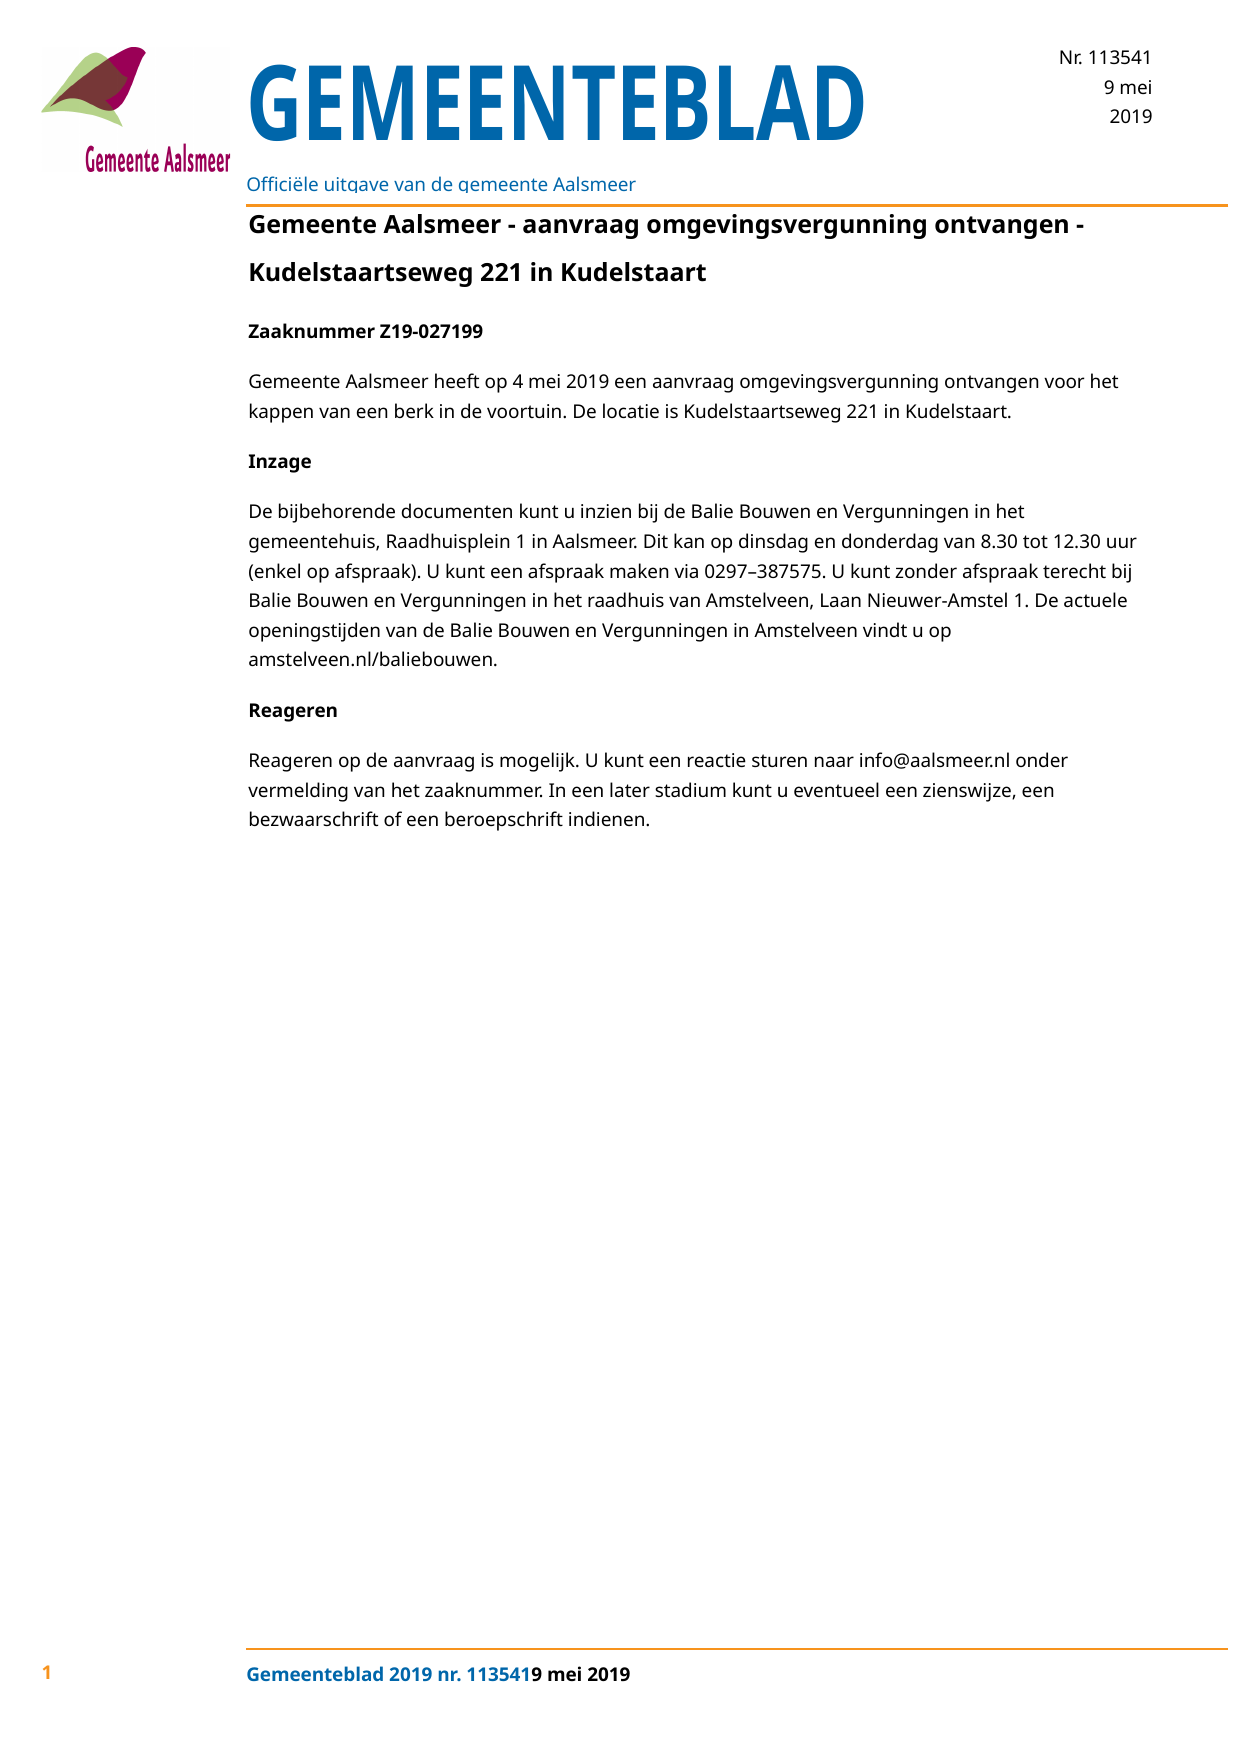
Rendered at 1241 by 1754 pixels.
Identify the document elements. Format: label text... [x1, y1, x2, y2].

text Reageren [248, 697, 1152, 723]
text Inzage [248, 448, 1152, 474]
text Reageren op de aanvraag is mogelijk. U kunt een reactie sturen naar info@aalsmeer.nl onder vermelding van het zaaknummer. In een later stadium kunt u eventueel een zienswijze, een bezwaarschrift of een beroepschrift indienen. [248, 747, 1152, 832]
text Gemeente Aalsmeer - aanvraag omgevingsvergunning ontvangen - Kudelstaartseweg 221 in Kudelstaart [248, 207, 1152, 288]
text Gemeente Aalsmeer heeft op 4 mei 2019 een aanvraag omgevingsvergunning ontvangen voor het kappen van een berk in de voortuin. De locatie is Kudelstaartseweg 221 in Kudelstaart. [248, 368, 1152, 424]
text De bijbehorende documenten kunt u inzien bij de Balie Bouwen en Vergunningen in het gemeentehuis, Raadhuisplein 1 in Aalsmeer. Dit kan op dinsdag en donderdag van 8.30 tot 12.30 uur (enkel op afspraak). U kunt een afspraak maken via 0297–387575. U kunt zonder afspraak terecht bij Balie Bouwen en Vergunningen in het raadhuis van Amstelveen, Laan Nieuwer-Amstel 1. De actuele openingstijden van de Balie Bouwen en Vergunningen in Amstelveen vindt u op amstelveen.nl/baliebouwen. [248, 499, 1152, 672]
text Zaaknummer Z19-027199 [248, 318, 1152, 344]
picture [41, 47, 231, 172]
